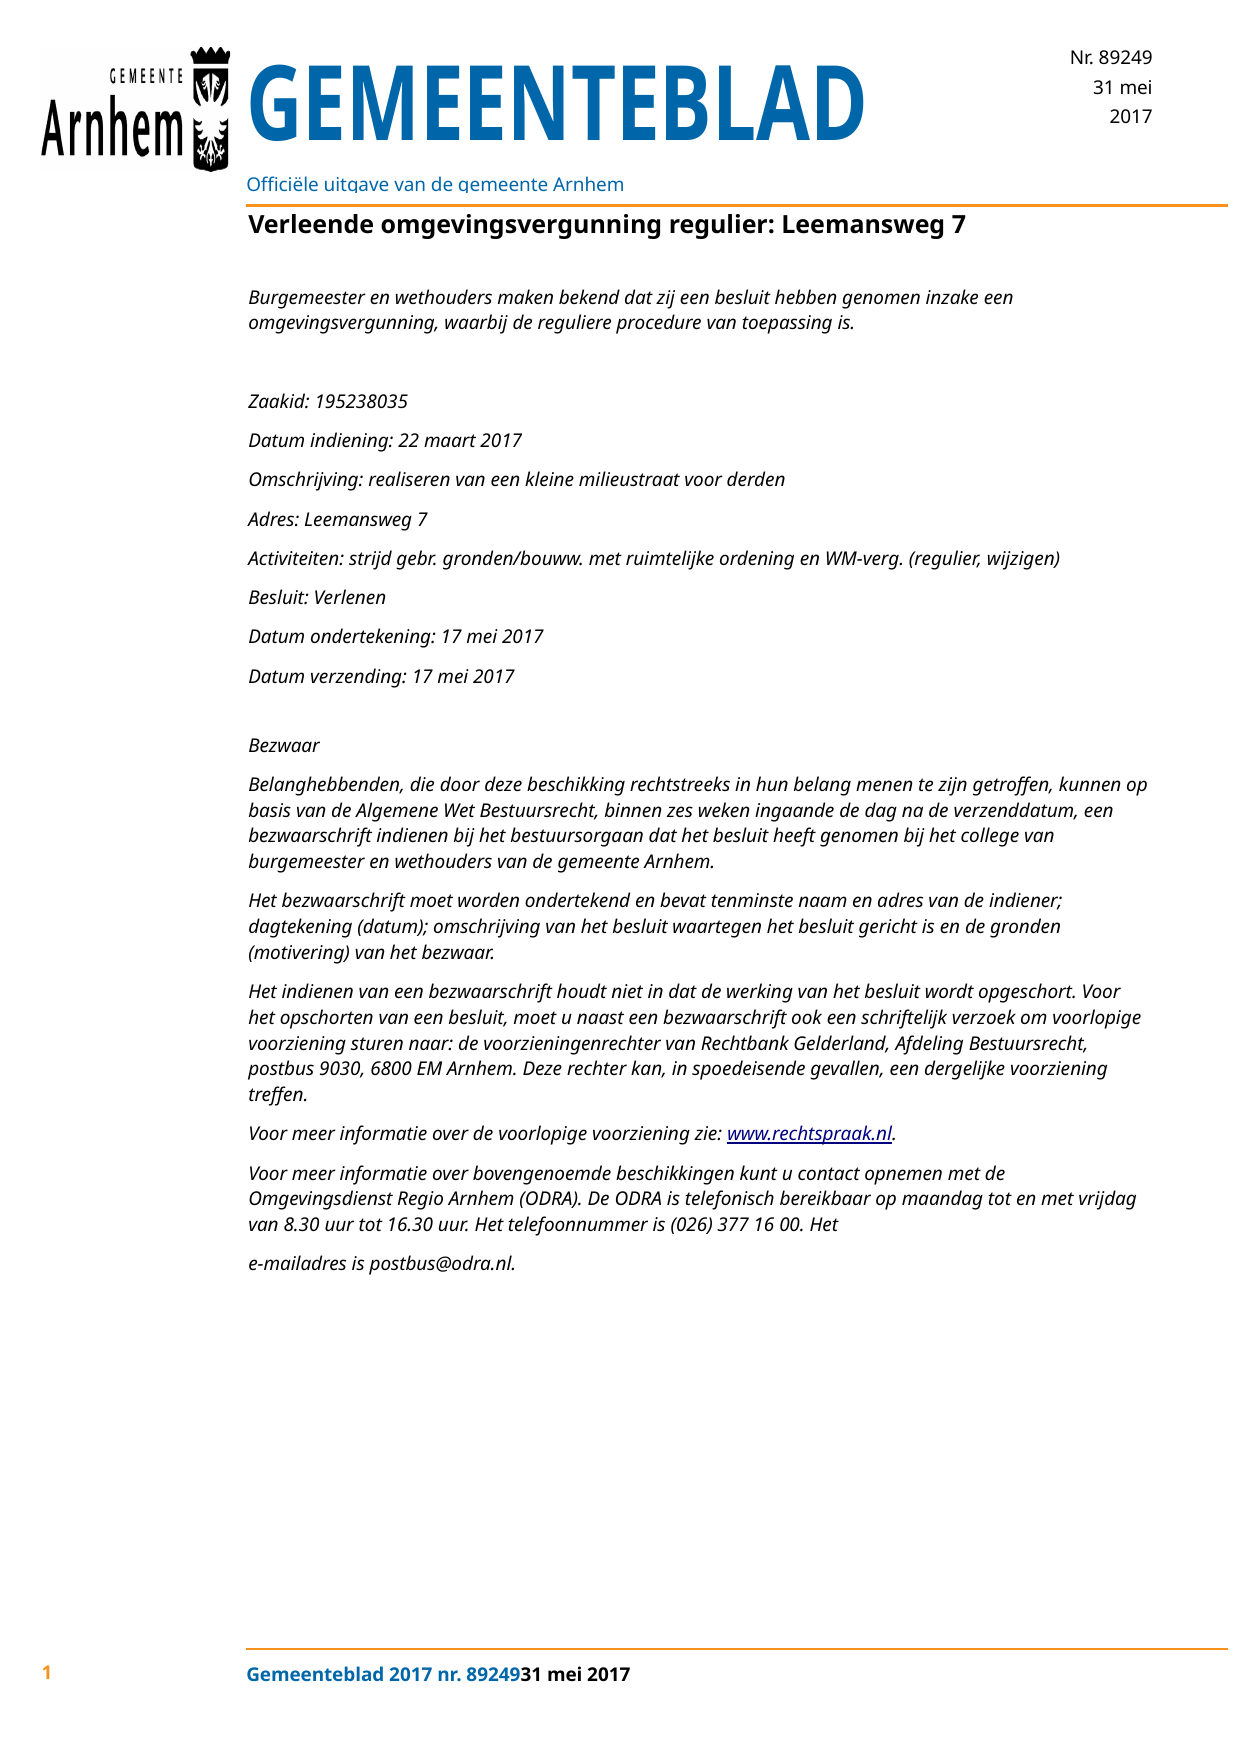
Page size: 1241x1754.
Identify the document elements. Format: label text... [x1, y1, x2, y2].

text Belanghebbenden, die door deze beschikking rechtstreeks in hun belang menen te zijn getroffen, kunnen op basis van de Algemene Wet Bestuursrecht, binnen zes weken ingaande de dag na de verzenddatum, een bezwaarschrift indienen bij het bestuursorgaan dat het besluit heeft genomen bij het college van burgemeester en wethouders van de gemeente Arnhem. [248, 771, 1152, 874]
text Het indienen van een bezwaarschrift houdt niet in dat de werking van het besluit wordt opgeschort. Voor het opschorten van een besluit, moet u naast een bezwaarschrift ook een schriftelijk verzoek om voorlopige voorziening sturen naar: de voorzieningenrechter van Rechtbank Gelderland, Afdeling Bestuursrecht, postbus 9030, 6800 EM Arnhem. Deze rechter kan, in spoedeisende gevallen, een dergelijke voorziening treffen. [248, 978, 1152, 1107]
text Adres: Leemansweg 7 [248, 506, 1152, 532]
text Burgemeester en wethouders maken bekend dat zij een besluit hebben genomen inzake een omgevingsvergunning, waarbij de reguliere procedure van toepassing is. [248, 284, 1152, 335]
text Voor meer informatie over de voorlopige voorziening zie: www.rechtspraak.nl. [248, 1121, 1152, 1146]
text Het bezwaarschrift moet worden ondertekend en bevat tenminste naam en adres van de indiener; dagtekening (datum); omschrijving van het besluit waartegen het besluit gericht is en de gronden (motivering) van het bezwaar. [248, 888, 1152, 965]
text e-mailadres is postbus@odra.nl. [248, 1251, 1152, 1276]
text Omschrijving: realiseren van een kleine milieustraat voor derden [248, 467, 1152, 492]
text Datum indiening: 22 maart 2017 [248, 427, 1152, 453]
text Datum ondertekening: 17 mei 2017 [248, 624, 1152, 649]
text Verleende omgevingsvergunning regulier: Leemansweg 7 [248, 207, 1152, 241]
text Besluit: Verlenen [248, 584, 1152, 610]
text Bezwaar [248, 732, 1152, 758]
text Datum verzending: 17 mei 2017 [248, 663, 1152, 689]
picture [41, 47, 231, 172]
text Activiteiten: strijd gebr. gronden/bouww. met ruimtelijke ordening en WM-verg. (regulier, wijzigen) [248, 545, 1152, 571]
text Zaakid: 195238035 [248, 388, 1152, 414]
text Voor meer informatie over bovengenoemde beschikkingen kunt u contact opnemen met de Omgevingsdienst Regio Arnhem (ODRA). De ODRA is telefonisch bereikbaar op maandag tot en met vrijdag van 8.30 uur tot 16.30 uur. Het telefoonnummer is (026) 377 16 00. Het [248, 1160, 1152, 1237]
